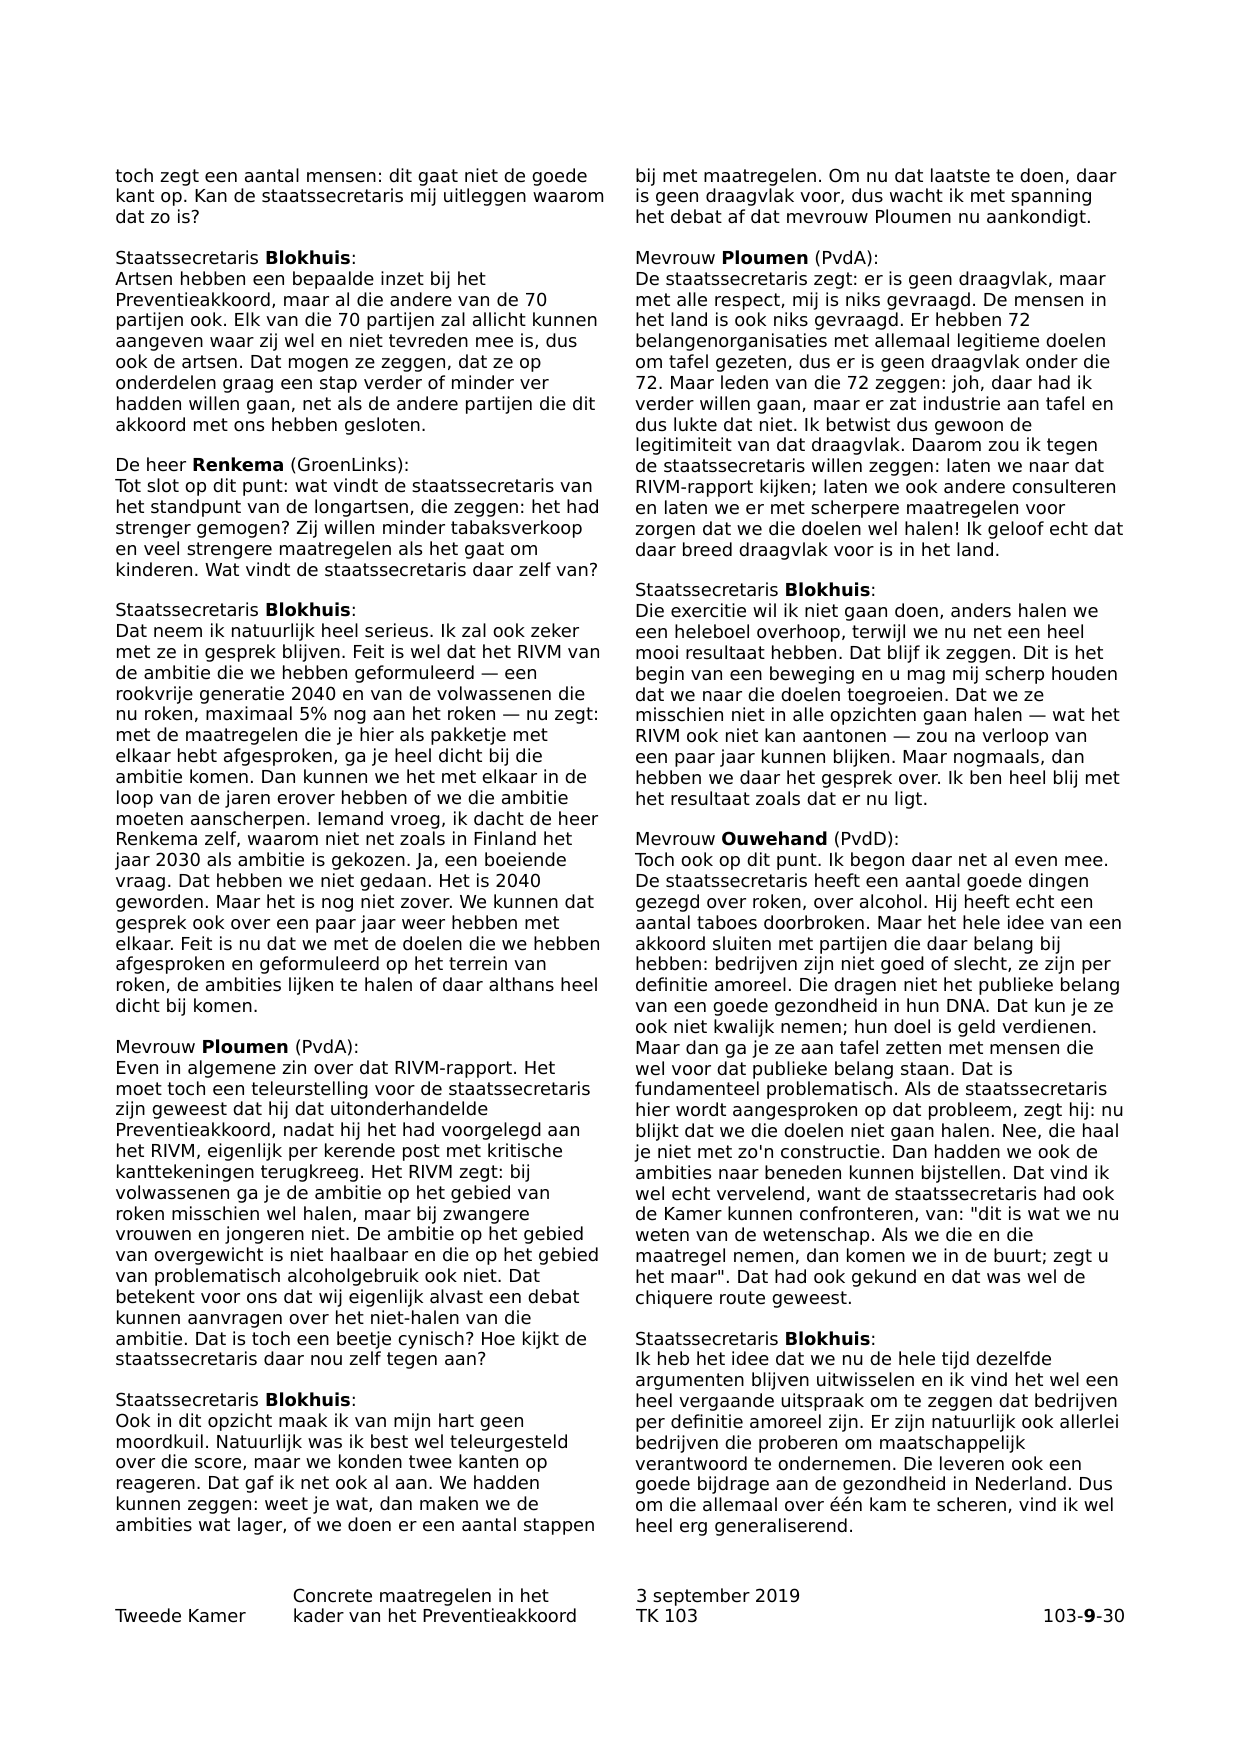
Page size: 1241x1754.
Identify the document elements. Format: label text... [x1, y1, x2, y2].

text Tot slot op dit punt: wat vindt de staatssecretaris van het standpunt van de longartsen, die zeggen: het had strenger gemogen? Zij willen minder tabaksverkoop en veel strengere maatregelen als het gaat om kinderen. Wat vindt de staatssecretaris daar zelf van? [115, 476, 605, 580]
text De heer Renkema (GroenLinks): [115, 455, 605, 476]
text Staatssecretaris Blokhuis: [115, 248, 605, 268]
text Staatssecretaris Blokhuis: [635, 580, 1125, 601]
text Dat neem ik natuurlijk heel serieus. Ik zal ook zeker met ze in gesprek blijven. Feit is wel dat het RIVM van de ambitie die we hebben geformuleerd — een rookvrije generatie 2040 en van de volwassenen die nu roken, maximaal 5% nog aan het roken — nu zegt: met de maatregelen die je hier als pakketje met elkaar hebt afgesproken, ga je heel dicht bij die ambitie komen. Dan kunnen we het met elkaar in de loop van de jaren erover hebben of we die ambitie moeten aanscherpen. Iemand vroeg, ik dacht de heer Renkema zelf, waarom niet net zoals in Finland het jaar 2030 als ambitie is gekozen. Ja, een boeiende vraag. Dat hebben we niet gedaan. Het is 2040 geworden. Maar het is nog niet zover. We kunnen dat gesprek ook over een paar jaar weer hebben met elkaar. Feit is nu dat we met de doelen die we hebben afgesproken en geformuleerd op het terrein van roken, de ambities lijken te halen of daar althans heel dicht bij komen. [115, 621, 605, 1017]
text Artsen hebben een bepaalde inzet bij het Preventieakkoord, maar al die andere van de 70 partijen ook. Elk van die 70 partijen zal allicht kunnen aangeven waar zij wel en niet tevreden mee is, dus ook de artsen. Dat mogen ze zeggen, dat ze op onderdelen graag een stap verder of minder ver hadden willen gaan, net als de andere partijen die dit akkoord met ons hebben gesloten. [115, 268, 605, 435]
text bij met maatregelen. Om nu dat laatste te doen, daar is geen draagvlak voor, dus wacht ik met spanning het debat af dat mevrouw Ploumen nu aankondigt. [635, 165, 1125, 228]
text Mevrouw Ploumen (PvdA): [635, 248, 1125, 268]
text Toch ook op dit punt. Ik begon daar net al even mee. De staatssecretaris heeft een aantal goede dingen gezegd over roken, over alcohol. Hij heeft echt een aantal taboes doorbroken. Maar het hele idee van een akkoord sluiten met partijen die daar belang bij hebben: bedrijven zijn niet goed of slecht, ze zijn per definitie amoreel. Die dragen niet het publieke belang van een goede gezondheid in hun DNA. Dat kun je ze ook niet kwalijk nemen; hun doel is geld verdienen. Maar dan ga je ze aan tafel zetten met mensen die wel voor dat publieke belang staan. Dat is fundamenteel problematisch. Als de staatssecretaris hier wordt aangesproken op dat probleem, zegt hij: nu blijkt dat we die doelen niet gaan halen. Nee, die haal je niet met zo'n constructie. Dan hadden we ook de ambities naar beneden kunnen bijstellen. Dat vind ik wel echt vervelend, want de staatssecretaris had ook de Kamer kunnen confronteren, van: "dit is wat we nu weten van de wetenschap. Als we die en die maatregel nemen, dan komen we in de buurt; zegt u het maar". Dat had ook gekund en dat was wel de chiquere route geweest. [635, 850, 1125, 1308]
text Staatssecretaris Blokhuis: [115, 1390, 605, 1411]
text Ik heb het idee dat we nu de hele tijd dezelfde argumenten blijven uitwisselen en ik vind het wel een heel vergaande uitspraak om te zeggen dat bedrijven per definitie amoreel zijn. Er zijn natuurlijk ook allerlei bedrijven die proberen om maatschappelijk verantwoord te ondernemen. Die leveren ook een goede bijdrage aan de gezondheid in Nederland. Dus om die allemaal over één kam te scheren, vind ik wel heel erg generaliserend. [635, 1349, 1125, 1537]
text De staatssecretaris zegt: er is geen draagvlak, maar met alle respect, mij is niks gevraagd. De mensen in het land is ook niks gevraagd. Er hebben 72 belangenorganisaties met allemaal legitieme doelen om tafel gezeten, dus er is geen draagvlak onder die 72. Maar leden van die 72 zeggen: joh, daar had ik verder willen gaan, maar er zat industrie aan tafel en dus lukte dat niet. Ik betwist dus gewoon de legitimiteit van dat draagvlak. Daarom zou ik tegen de staatssecretaris willen zeggen: laten we naar dat RIVM-rapport kijken; laten we ook andere consulteren en laten we er met scherpere maatregelen voor zorgen dat we die doelen wel halen! Ik geloof echt dat daar breed draagvlak voor is in het land. [635, 268, 1125, 560]
text Staatssecretaris Blokhuis: [635, 1328, 1125, 1349]
text Ook in dit opzicht maak ik van mijn hart geen moordkuil. Natuurlijk was ik best wel teleurgesteld over die score, maar we konden twee kanten op reageren. Dat gaf ik net ook al aan. We hadden kunnen zeggen: weet je wat, dan maken we de ambities wat lager, of we doen er een aantal stappen [115, 1411, 605, 1536]
text Die exercitie wil ik niet gaan doen, anders halen we een heleboel overhoop, terwijl we nu net een heel mooi resultaat hebben. Dat blijf ik zeggen. Dit is het begin van een beweging en u mag mij scherp houden dat we naar die doelen toegroeien. Dat we ze misschien niet in alle opzichten gaan halen — wat het RIVM ook niet kan aantonen — zou na verloop van een paar jaar kunnen blijken. Maar nogmaals, dan hebben we daar het gesprek over. Ik ben heel blij met het resultaat zoals dat er nu ligt. [635, 601, 1125, 809]
text Staatssecretaris Blokhuis: [115, 600, 605, 621]
text Even in algemene zin over dat RIVM-rapport. Het moet toch een teleurstelling voor de staatssecretaris zijn geweest dat hij dat uitonderhandelde Preventieakkoord, nadat hij het had voorgelegd aan het RIVM, eigenlijk per kerende post met kritische kanttekeningen terugkreeg. Het RIVM zegt: bij volwassenen ga je de ambitie op het gebied van roken misschien wel halen, maar bij zwangere vrouwen en jongeren niet. De ambitie op het gebied van overgewicht is niet haalbaar en die op het gebied van problematisch alcoholgebruik ook niet. Dat betekent voor ons dat wij eigenlijk alvast een debat kunnen aanvragen over het niet-halen van die ambitie. Dat is toch een beetje cynisch? Hoe kijkt de staatssecretaris daar nou zelf tegen aan? [115, 1057, 605, 1370]
text toch zegt een aantal mensen: dit gaat niet de goede kant op. Kan de staatssecretaris mij uitleggen waarom dat zo is? [115, 165, 605, 228]
text Mevrouw Ouwehand (PvdD): [635, 829, 1125, 850]
text Mevrouw Ploumen (PvdA): [115, 1037, 605, 1057]
